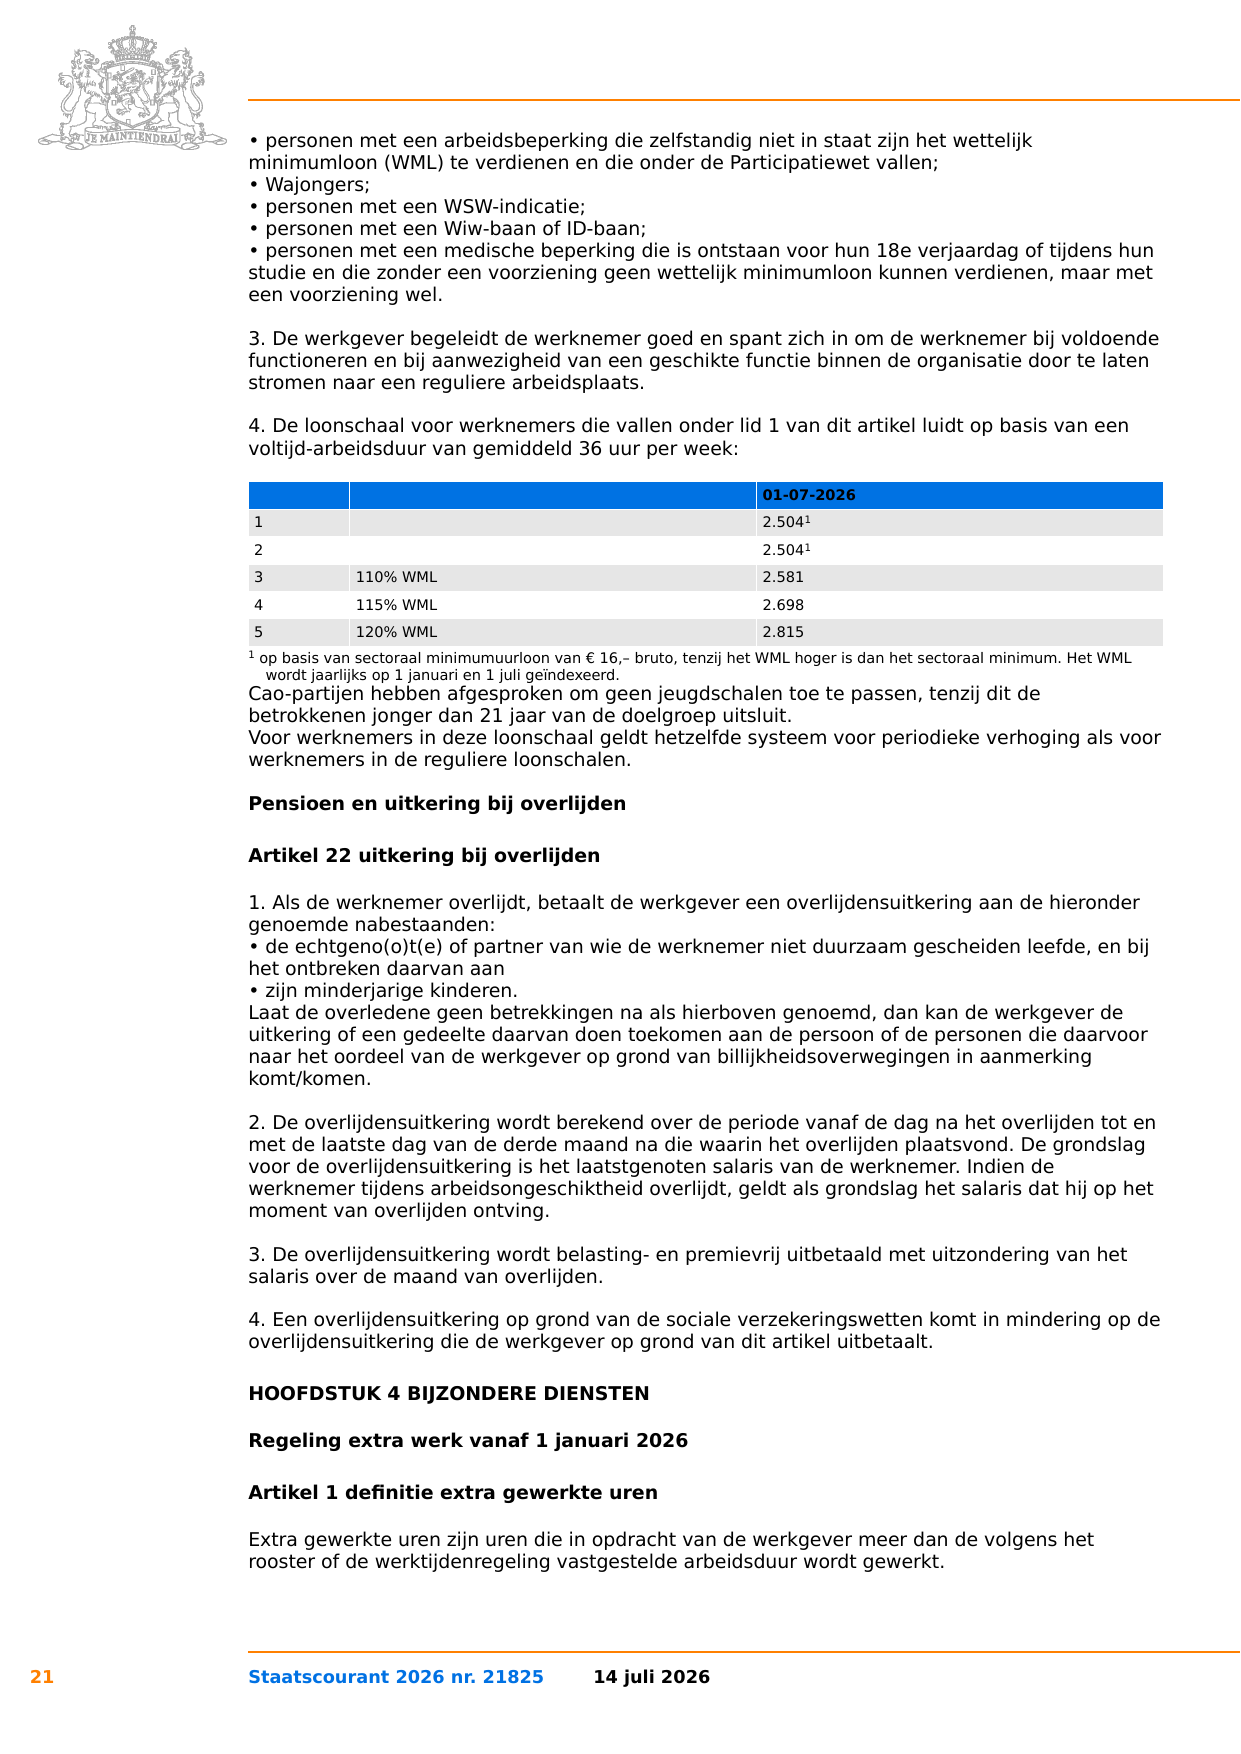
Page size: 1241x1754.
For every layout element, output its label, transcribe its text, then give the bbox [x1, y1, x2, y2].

table_header [249, 482, 349, 509]
subtitle HOOFDSTUK 4 BIJZONDERE DIENSTEN [248, 1383, 1163, 1405]
text Laat de overledene geen betrekkingen na als hierboven genoemd, dan kan de werkgever de uitkering of een gedeelte daarvan doen toekomen aan de persoon of de personen die daarvoor naar het oordeel van de werkgever op grond van billijkheidsoverwegingen in aanmerking komt/komen. [248, 1002, 1163, 1090]
text 4. Een overlijdensuitkering op grond van de sociale verzekeringswetten komt in mindering op de overlijdensuitkering die de werkgever op grond van dit artikel uitbetaalt. [248, 1309, 1163, 1353]
table_cell 2.581 [757, 565, 1163, 591]
text • Wajongers; [248, 174, 1163, 196]
text Extra gewerkte uren zijn uren die in opdracht van de werkgever meer dan de volgens het rooster of de werktijdenregeling vastgestelde arbeidsduur wordt gewerkt. [248, 1529, 1163, 1573]
picture [38, 25, 227, 150]
table_cell 5 [249, 619, 349, 646]
text • de echtgeno(o)t(e) of partner van wie de werknemer niet duurzaam gescheiden leefde, en bij het ontbreken daarvan aan [248, 936, 1163, 980]
text • personen met een medische beperking die is ontstaan voor hun 18e verjaardag of tijdens hun studie en die zonder een voorziening geen wettelijk minimumloon kunnen verdienen, maar met een voorziening wel. [248, 240, 1163, 306]
table_cell 110% WML [350, 565, 756, 591]
table_cell 2.5041 [757, 537, 1163, 563]
table_header 01-07-2026 [757, 482, 1163, 509]
table_cell 3 [249, 565, 349, 591]
table_cell 4 [249, 592, 349, 618]
text 3. De overlijdensuitkering wordt belasting- en premievrij uitbetaald met uitzondering van het salaris over de maand van overlijden. [248, 1243, 1163, 1287]
subtitle Artikel 1 definitie extra gewerkte uren [248, 1482, 1163, 1504]
text Voor werknemers in deze loonschaal geldt hetzelfde systeem voor periodieke verhoging als voor werknemers in de reguliere loonschalen. [248, 727, 1163, 771]
subtitle Regeling extra werk vanaf 1 januari 2026 [248, 1430, 1163, 1452]
table_cell [350, 537, 756, 563]
text • zijn minderjarige kinderen. [248, 980, 1163, 1002]
text • personen met een WSW-indicatie; [248, 196, 1163, 218]
text 4. De loonschaal voor werknemers die vallen onder lid 1 van dit artikel luidt op basis van een voltijd-arbeidsduur van gemiddeld 36 uur per week: [248, 415, 1163, 459]
text 1. Als de werknemer overlijdt, betaalt de werkgever een overlijdensuitkering aan de hieronder genoemde nabestaanden: [248, 892, 1163, 936]
text 2. De overlijdensuitkering wordt berekend over de periode vanaf de dag na het overlijden tot en met de laatste dag van de derde maand na die waarin het overlijden plaatsvond. De grondslag voor de overlijdensuitkering is het laatstgenoten salaris van de werknemer. Indien de werknemer tijdens arbeidsongeschiktheid overlijdt, geldt als grondslag het salaris dat hij op het moment van overlijden ontving. [248, 1112, 1163, 1222]
table_cell 2.815 [757, 619, 1163, 646]
table_header [350, 482, 756, 509]
table_cell [350, 510, 756, 536]
text • personen met een arbeidsbeperking die zelfstandig niet in staat zijn het wettelijk minimumloon (WML) te verdienen en die onder de Participatiewet vallen; [248, 130, 1163, 174]
text 3. De werkgever begeleidt de werknemer goed en spant zich in om de werknemer bij voldoende functioneren en bij aanwezigheid van een geschikte functie binnen de organisatie door te laten stromen naar een reguliere arbeidsplaats. [248, 328, 1163, 393]
table_cell 1 [249, 510, 349, 536]
text • personen met een Wiw-baan of ID-baan; [248, 218, 1163, 240]
table_cell 2.5041 [757, 510, 1163, 536]
table_cell 2.698 [757, 592, 1163, 618]
table_cell 115% WML [350, 592, 756, 618]
table_cell 1 op basis van sectoraal minimumuurloon van € 16,– bruto, tenzij het WML hoger is dan het sectoraal minimum. Het WML wordt jaarlijks op 1 januari en 1 juli geïndexeerd. [248, 647, 1163, 683]
text Cao-partijen hebben afgesproken om geen jeugdschalen toe te passen, tenzij dit de betrokkenen jonger dan 21 jaar van de doelgroep uitsluit. [248, 683, 1163, 727]
subtitle Pensioen en uitkering bij overlijden [248, 793, 1163, 815]
table_cell 2 [249, 537, 349, 563]
table_cell 120% WML [350, 619, 756, 646]
subtitle Artikel 22 uitkering bij overlijden [248, 845, 1163, 867]
